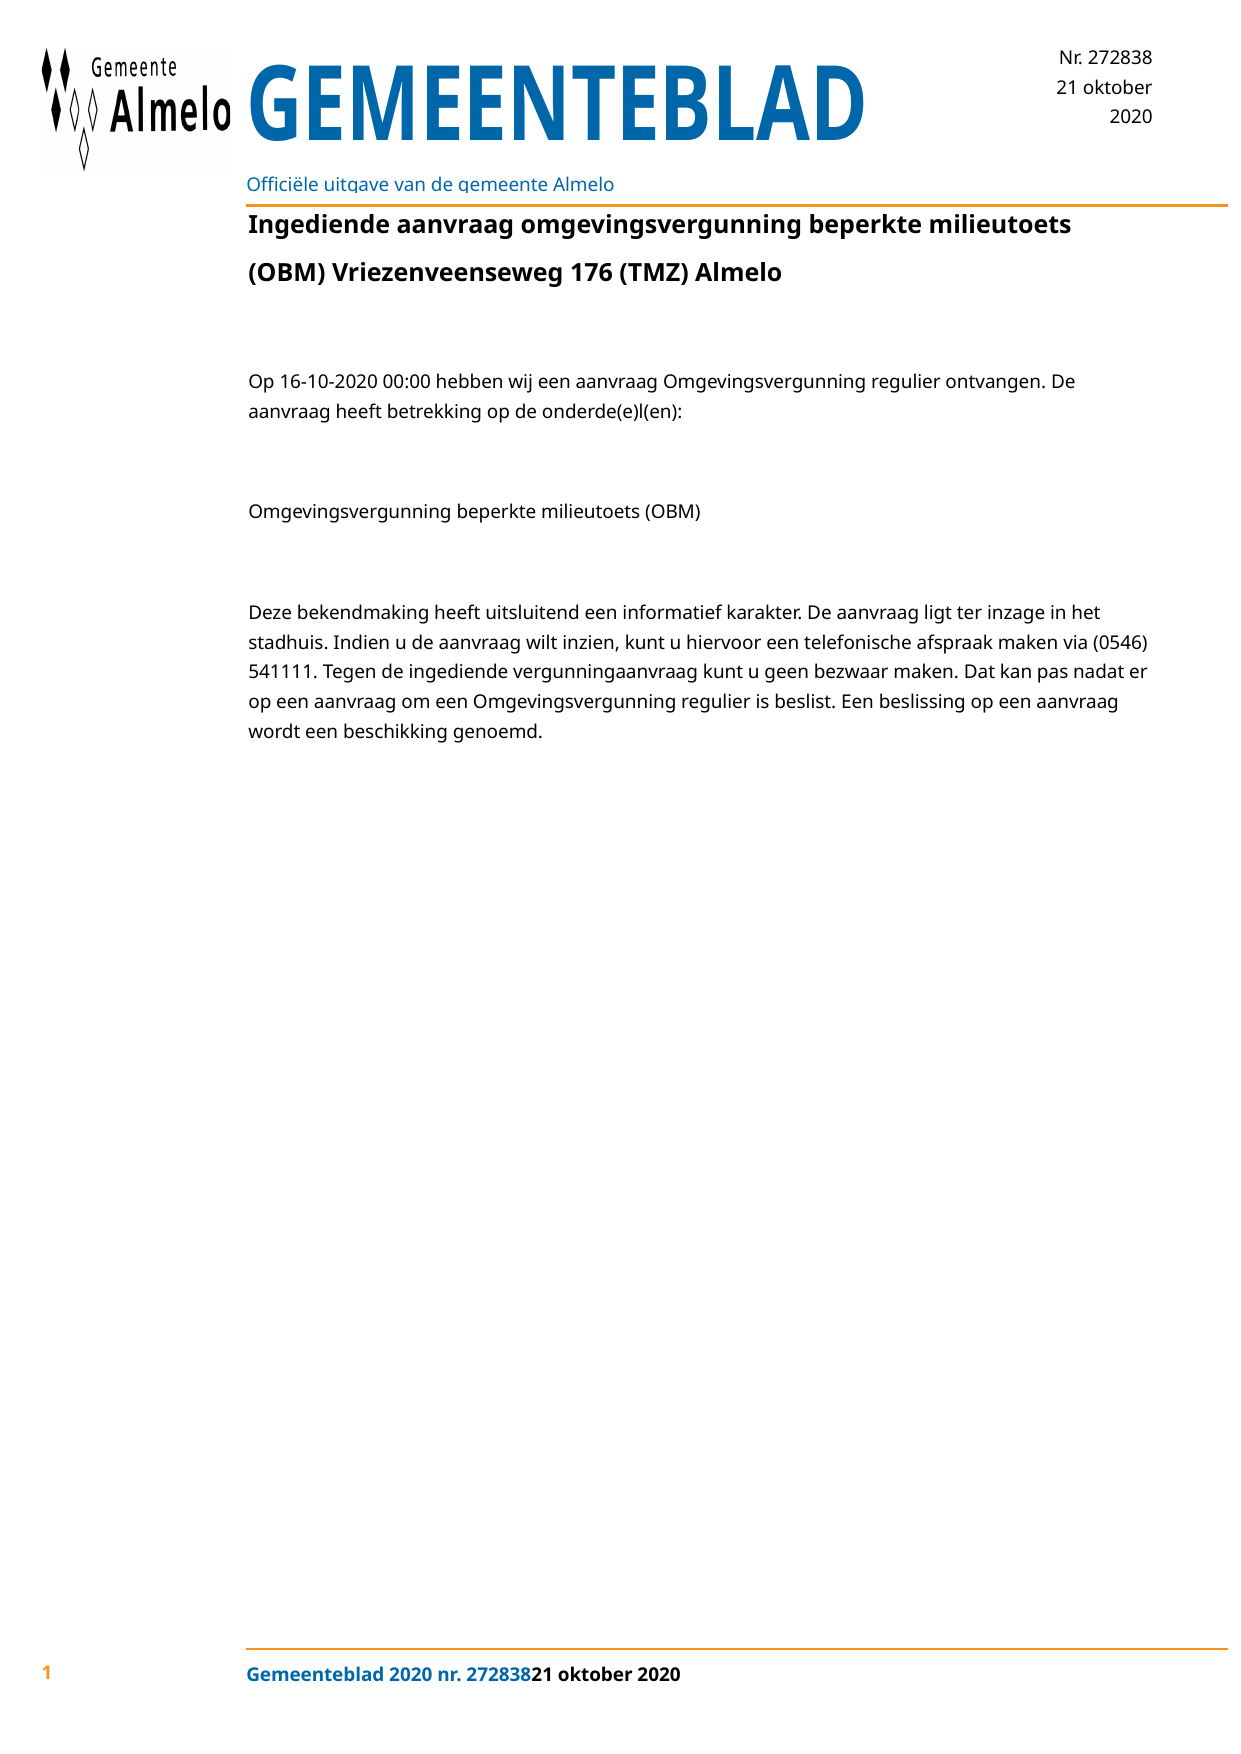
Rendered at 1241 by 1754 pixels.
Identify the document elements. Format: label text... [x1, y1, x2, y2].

text Ingediende aanvraag omgevingsvergunning beperkte milieutoets (OBM) Vriezenveenseweg 176 (TMZ) Almelo [248, 207, 1152, 288]
text Deze bekendmaking heeft uitsluitend een informatief karakter. De aanvraag ligt ter inzage in het stadhuis. Indien u de aanvraag wilt inzien, kunt u hiervoor een telefonische afspraak maken via (0546) 541111. Tegen de ingediende vergunningaanvraag kunt u geen bezwaar maken. Dat kan pas nadat er op een aanvraag om een Omgevingsvergunning regulier is beslist. Een beslissing op een aanvraag wordt een beschikking genoemd. [248, 599, 1152, 744]
picture [41, 47, 231, 172]
text Omgevingsvergunning beperkte milieutoets (OBM) [248, 499, 1152, 524]
text Op 16-10-2020 00:00 hebben wij een aanvraag Omgevingsvergunning regulier ontvangen. De aanvraag heeft betrekking op de onderde(e)l(en): [248, 368, 1152, 424]
